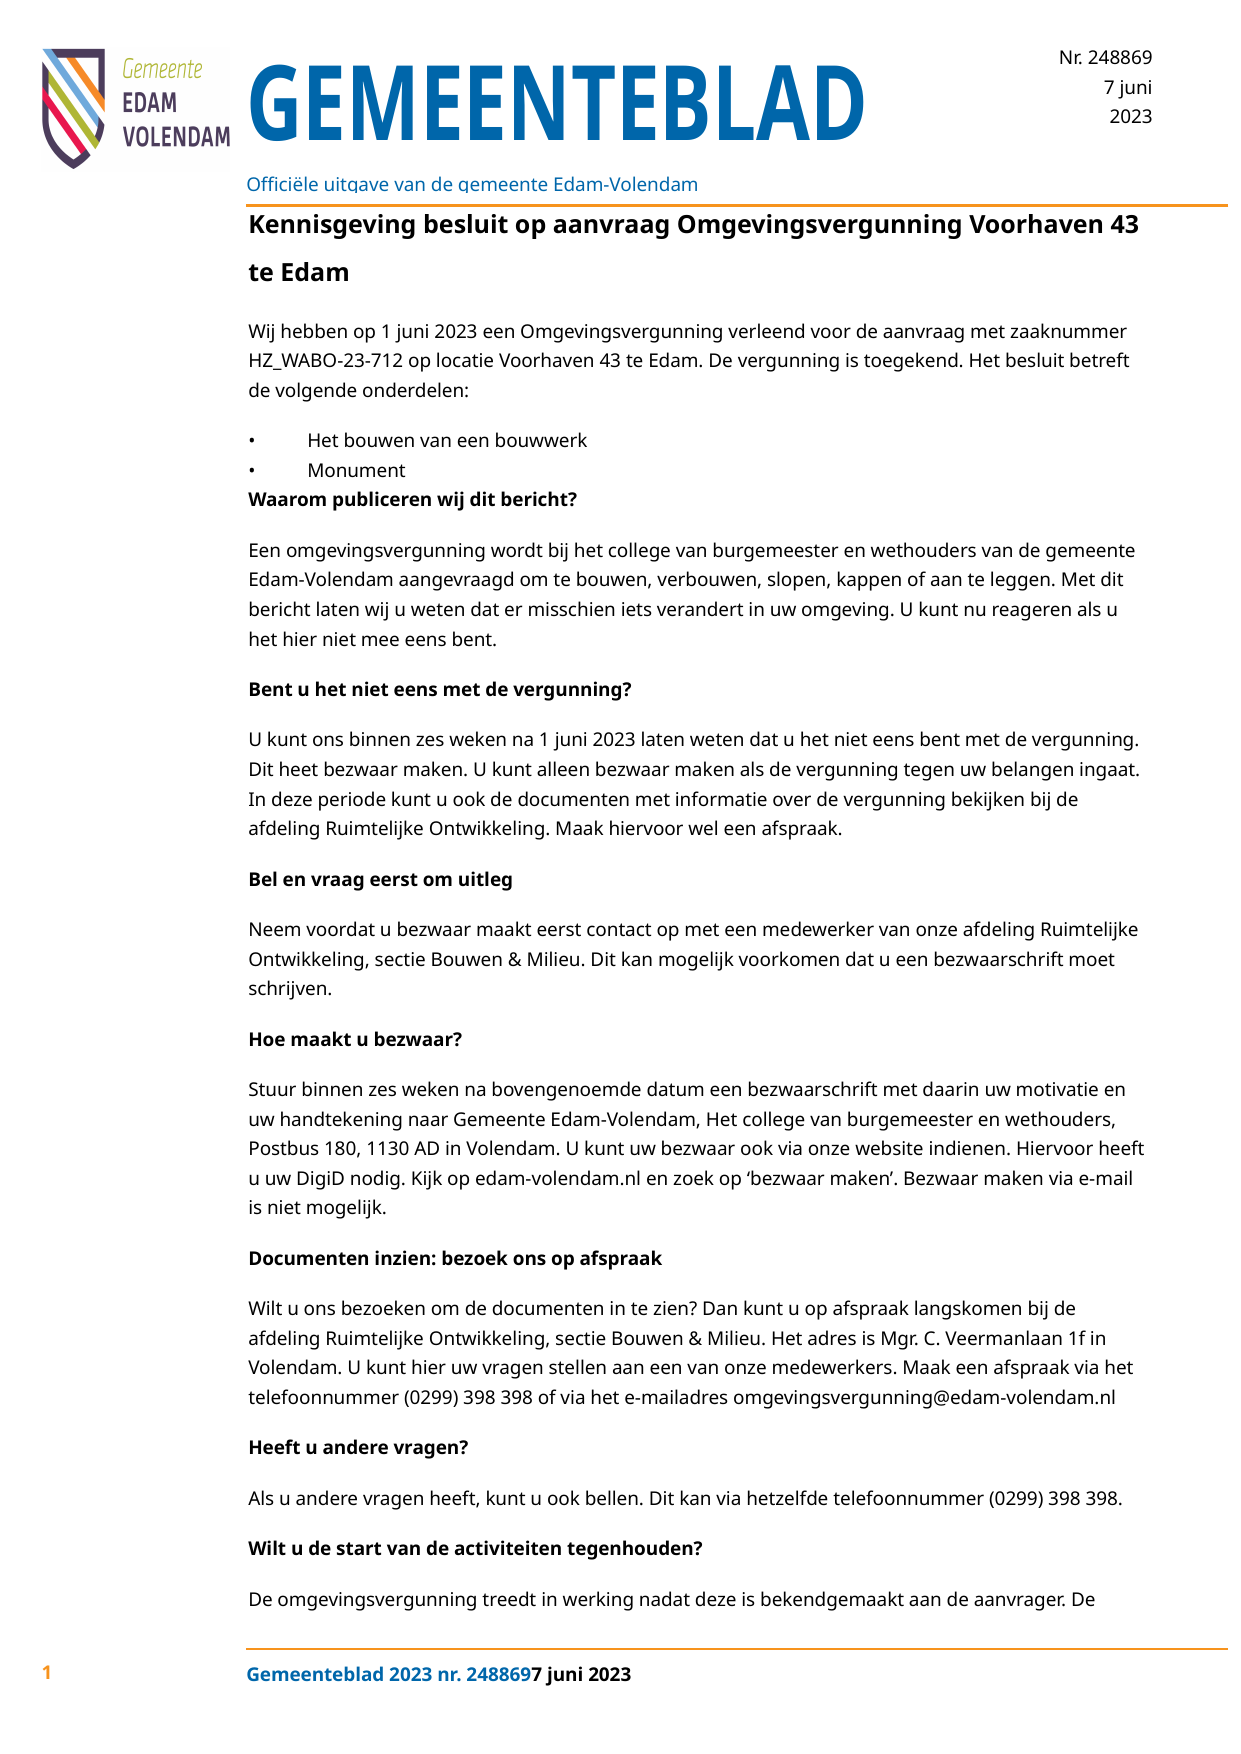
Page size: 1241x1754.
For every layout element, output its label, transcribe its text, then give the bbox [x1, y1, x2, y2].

text Een omgevingsvergunning wordt bij het college van burgemeester en wethouders van de gemeente Edam-Volendam aangevraagd om te bouwen, verbouwen, slopen, kappen of aan te leggen. Met dit bericht laten wij u weten dat er misschien iets verandert in uw omgeving. U kunt nu reageren als u het hier niet mee eens bent. [248, 537, 1152, 652]
text Hoe maakt u bezwaar? [248, 1026, 1152, 1052]
text Wij hebben op 1 juni 2023 een Omgevingsvergunning verleend voor de aanvraag met zaaknummer HZ_WABO-23-712 op locatie Voorhaven 43 te Edam. De vergunning is toegekend. Het besluit betreft de volgende onderdelen: [248, 318, 1152, 403]
text Waarom publiceren wij dit bericht? [248, 487, 1152, 512]
list Het bouwen van een bouwwerk [248, 427, 1152, 453]
list Monument [248, 457, 1152, 483]
text Wilt u de start van de activiteiten tegenhouden? [248, 1535, 1152, 1561]
text De omgevingsvergunning treedt in werking nadat deze is bekendgemaakt aan de aanvrager. De [248, 1586, 1152, 1612]
text Bel en vraag eerst om uitleg [248, 866, 1152, 892]
text Als u andere vragen heeft, kunt u ook bellen. Dit kan via hetzelfde telefoonnummer (0299) 398 398. [248, 1485, 1152, 1511]
text U kunt ons binnen zes weken na 1 juni 2023 laten weten dat u het niet eens bent met de vergunning. Dit heet bezwaar maken. U kunt alleen bezwaar maken als de vergunning tegen uw belangen ingaat. In deze periode kunt u ook de documenten met informatie over de vergunning bekijken bij de afdeling Ruimtelijke Ontwikkeling. Maak hiervoor wel een afspraak. [248, 727, 1152, 841]
text Kennisgeving besluit op aanvraag Omgevingsvergunning Voorhaven 43 te Edam [248, 207, 1152, 288]
text Bent u het niet eens met de vergunning? [248, 676, 1152, 702]
text Documenten inzien: bezoek ons op afspraak [248, 1245, 1152, 1271]
text Wilt u ons bezoeken om de documenten in te zien? Dan kunt u op afspraak langskomen bij de afdeling Ruimtelijke Ontwikkeling, sectie Bouwen & Milieu. Het adres is Mgr. C. Veermanlaan 1f in Volendam. U kunt hier uw vragen stellen aan een van onze medewerkers. Maak een afspraak via het telefoonnummer (0299) 398 398 of via het e-mailadres omgevingsvergunning@edam-volendam.nl [248, 1295, 1152, 1410]
text Stuur binnen zes weken na bovengenoemde datum een bezwaarschrift met daarin uw motivatie en uw handtekening naar Gemeente Edam-Volendam, Het college van burgemeester en wethouders, Postbus 180, 1130 AD in Volendam. U kunt uw bezwaar ook via onze website indienen. Hiervoor heeft u uw DigiD nodig. Kijk op edam-volendam.nl en zoek op ‘bezwaar maken’. Bezwaar maken via e-mail is niet mogelijk. [248, 1076, 1152, 1220]
picture [41, 47, 231, 172]
text Neem voordat u bezwaar maakt eerst contact op met een medewerker van onze afdeling Ruimtelijke Ontwikkeling, sectie Bouwen & Milieu. Dit kan mogelijk voorkomen dat u een bezwaarschrift moet schrijven. [248, 916, 1152, 1001]
text Heeft u andere vragen? [248, 1434, 1152, 1460]
